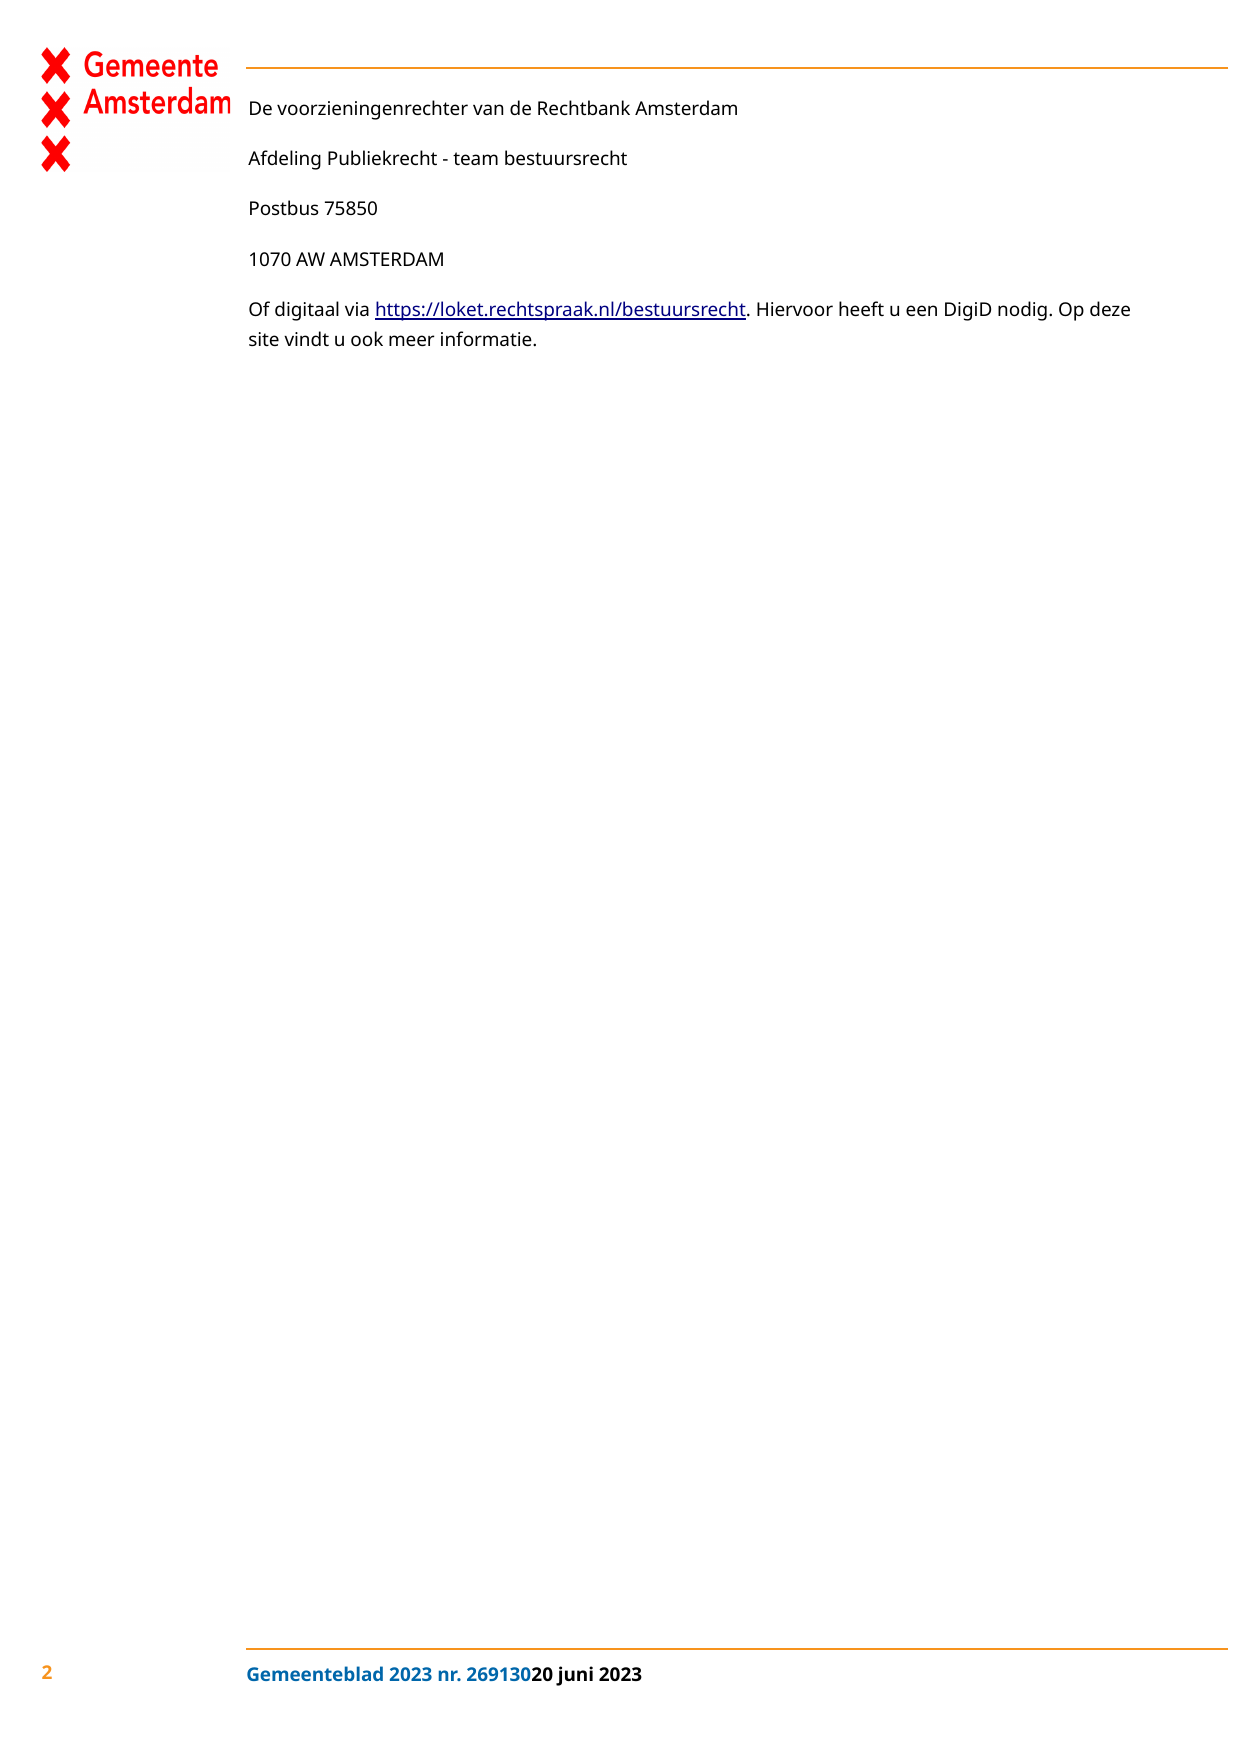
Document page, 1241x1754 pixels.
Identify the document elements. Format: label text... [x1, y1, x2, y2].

text Afdeling Publiekrecht - team bestuursrecht [248, 145, 1152, 171]
text 1070 AW AMSTERDAM [248, 246, 1152, 272]
picture [41, 47, 231, 172]
text Of digitaal via https://loket.rechtspraak.nl/bestuursrecht. Hiervoor heeft u een DigiD nodig. Op deze site vindt u ook meer informatie. [248, 296, 1152, 352]
text De voorzieningenrechter van de Rechtbank Amsterdam [248, 95, 1152, 121]
text Postbus 75850 [248, 196, 1152, 221]
